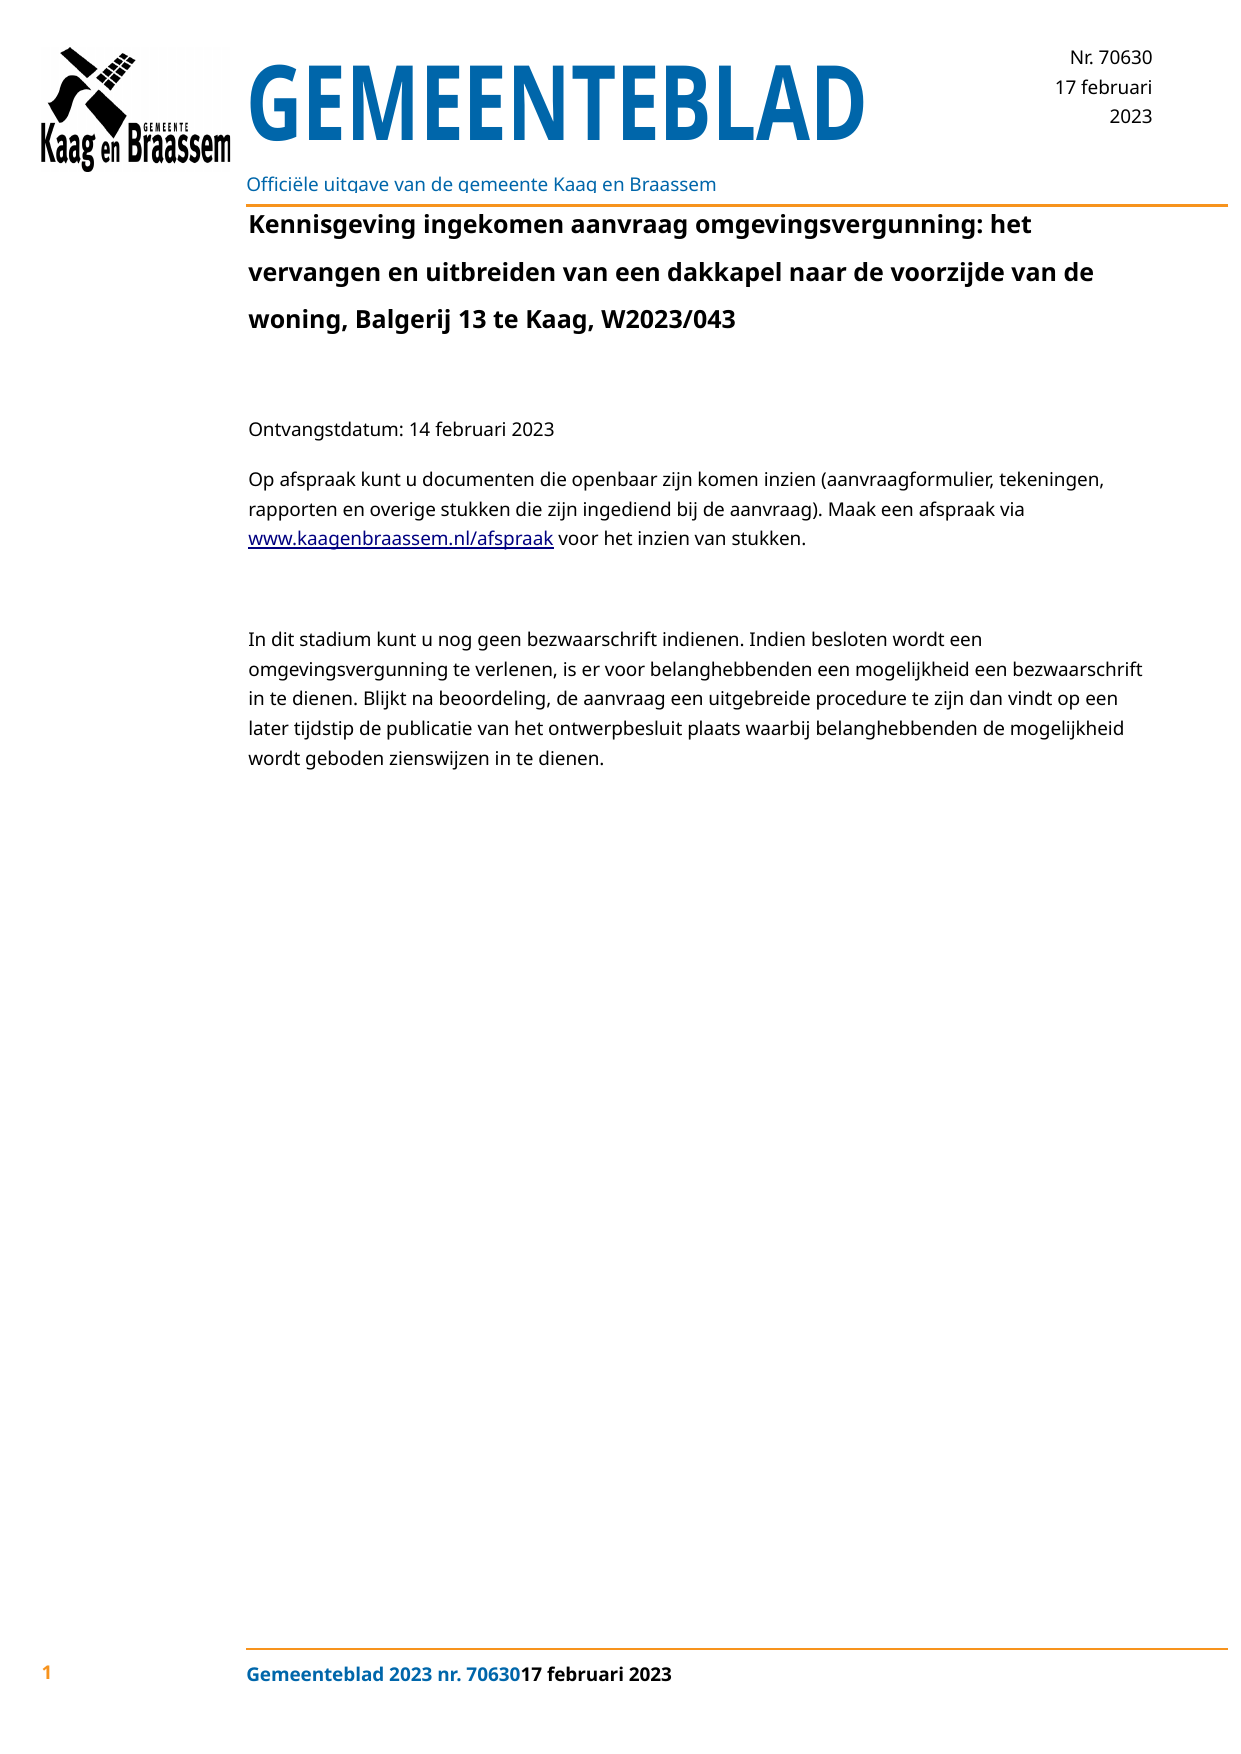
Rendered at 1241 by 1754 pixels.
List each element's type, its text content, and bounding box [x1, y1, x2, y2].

text Op afspraak kunt u documenten die openbaar zijn komen inzien (aanvraagformulier, tekeningen, rapporten en overige stukken die zijn ingediend bij de aanvraag). Maak een afspraak via www.kaagenbraassem.nl/afspraak voor het inzien van stukken. [248, 466, 1152, 551]
picture [41, 47, 231, 172]
text Ontvangstdatum: 14 februari 2023 [248, 416, 1152, 442]
text In dit stadium kunt u nog geen bezwaarschrift indienen. Indien besloten wordt een omgevingsvergunning te verlenen, is er voor belanghebbenden een mogelijkheid een bezwaarschrift in te dienen. Blijkt na beoordeling, de aanvraag een uitgebreide procedure te zijn dan vindt op een later tijdstip de publicatie van het ontwerpbesluit plaats waarbij belanghebbenden de mogelijkheid wordt geboden zienswijzen in te dienen. [248, 626, 1152, 770]
text Kennisgeving ingekomen aanvraag omgevingsvergunning: het vervangen en uitbreiden van een dakkapel naar de voorzijde van de woning, Balgerij 13 te Kaag, W2023/043 [248, 207, 1152, 336]
